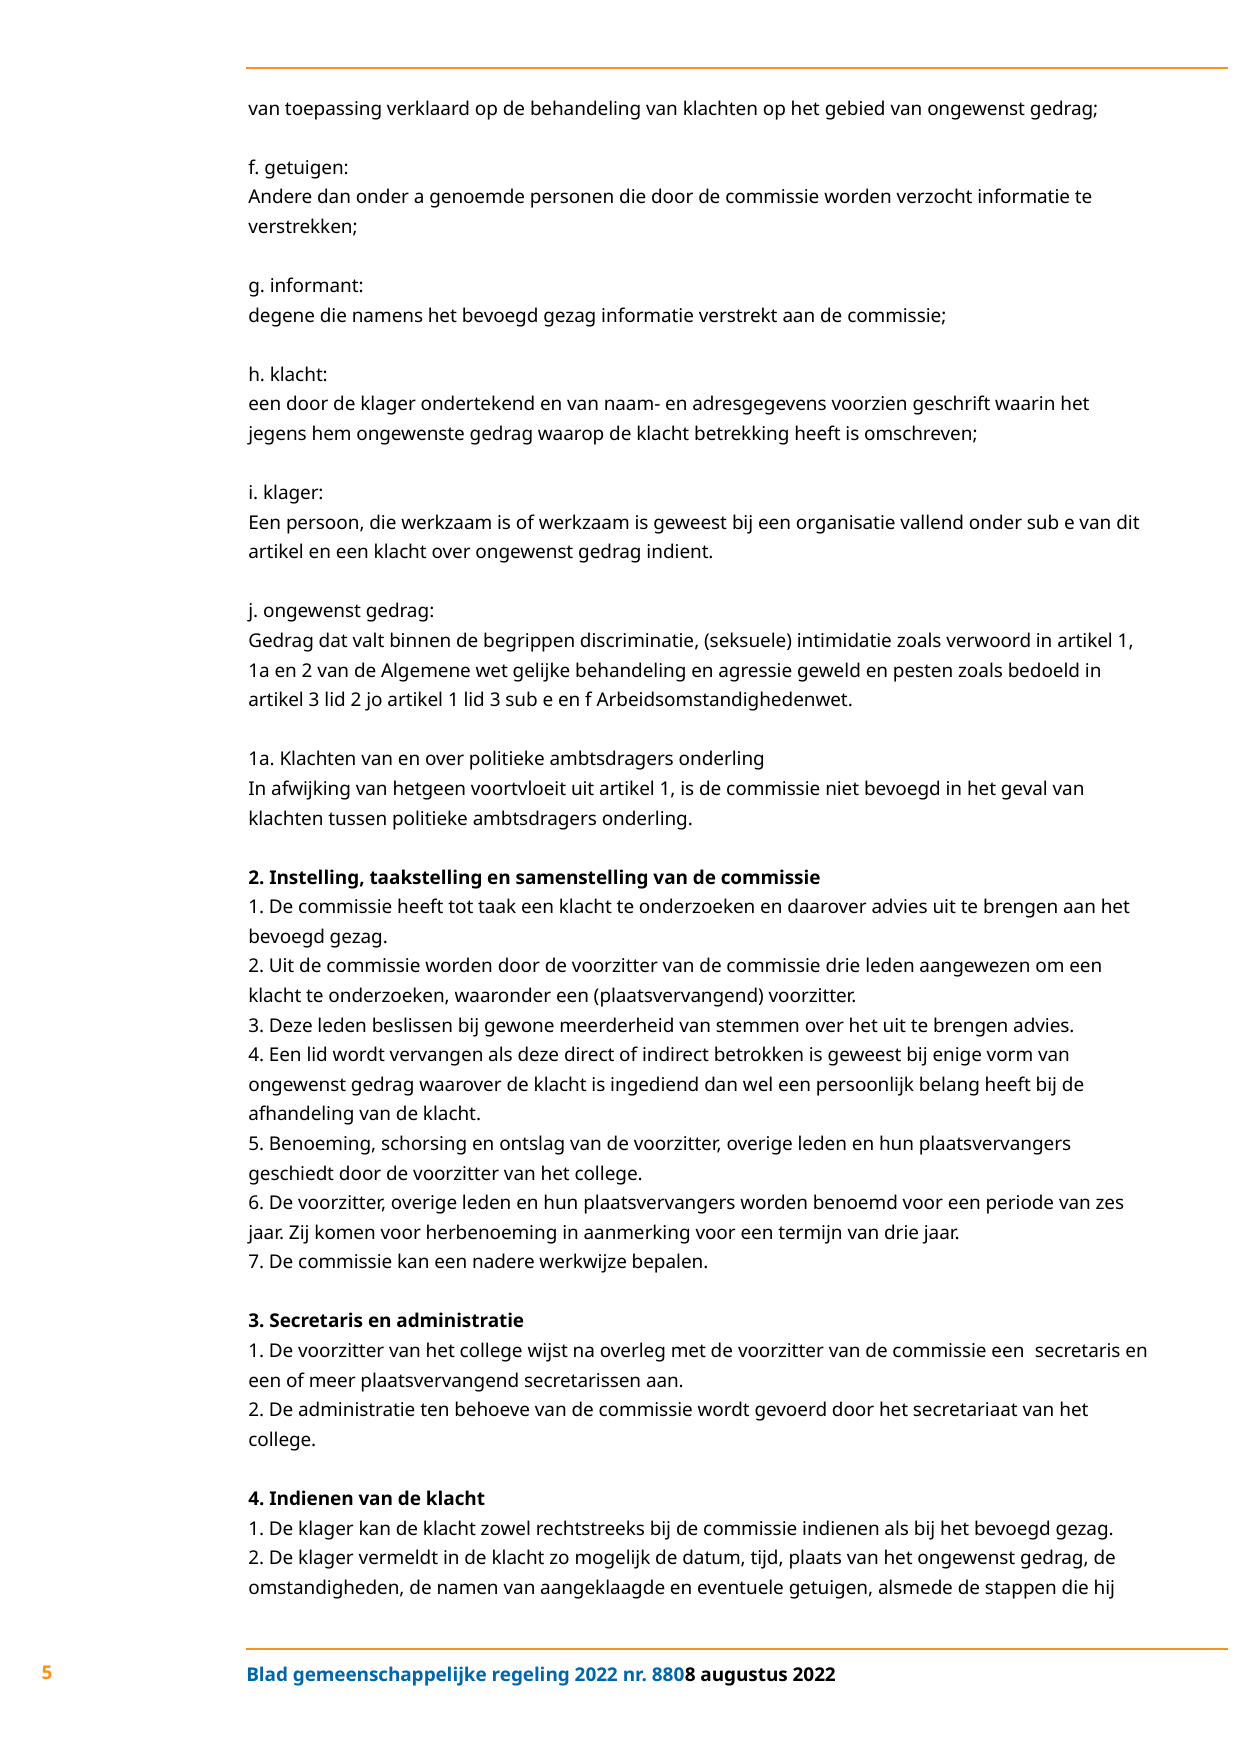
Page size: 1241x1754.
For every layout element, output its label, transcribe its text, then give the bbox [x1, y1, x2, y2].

text 7. De commissie kan een nadere werkwijze bepalen. [248, 1248, 1152, 1274]
text degene die namens het bevoegd gezag informatie verstrekt aan de commissie; [248, 302, 1152, 328]
text Andere dan onder a genoemde personen die door de commissie worden verzocht informatie te verstrekken; [248, 183, 1152, 239]
text 1. De commissie heeft tot taak een klacht te onderzoeken en daarover advies uit te brengen aan het bevoegd gezag. [248, 893, 1152, 949]
text een door de klager ondertekend en van naam- en adresgegevens voorzien geschrift waarin het jegens hem ongewenste gedrag waarop de klacht betrekking heeft is omschreven; [248, 391, 1152, 446]
text h. klacht: [248, 361, 1152, 387]
text f. getuigen: [248, 154, 1152, 180]
text 2. De klager vermeldt in de klacht zo mogelijk de datum, tijd, plaats van het ongewenst gedrag, de omstandigheden, de namen van aangeklaagde en eventuele getuigen, alsmede de stappen die hij [248, 1544, 1152, 1600]
text i. klager: [248, 479, 1152, 505]
text 2. Uit de commissie worden door de voorzitter van de commissie drie leden aangewezen om een klacht te onderzoeken, waaronder een (plaatsvervangend) voorzitter. [248, 953, 1152, 1008]
text 5. Benoeming, schorsing en ontslag van de voorzitter, overige leden en hun plaatsvervangers geschiedt door de voorzitter van het college. [248, 1130, 1152, 1186]
text 1a. Klachten van en over politieke ambtsdragers onderling [248, 746, 1152, 771]
text Een persoon, die werkzaam is of werkzaam is geweest bij een organisatie vallend onder sub e van dit artikel en een klacht over ongewenst gedrag indient. [248, 509, 1152, 564]
picture [41, 47, 231, 172]
text 4. Een lid wordt vervangen als deze direct of indirect betrokken is geweest bij enige vorm van ongewenst gedrag waarover de klacht is ingediend dan wel een persoonlijk belang heeft bij de afhandeling van de klacht. [248, 1041, 1152, 1126]
text Gedrag dat valt binnen de begrippen discriminatie, (seksuele) intimidatie zoals verwoord in artikel 1, 1a en 2 van de Algemene wet gelijke behandeling en agressie geweld en pesten zoals bedoeld in artikel 3 lid 2 jo artikel 1 lid 3 sub e en f Arbeidsomstandighedenwet. [248, 627, 1152, 712]
text g. informant: [248, 272, 1152, 298]
text j. ongewenst gedrag: [248, 598, 1152, 623]
text 1. De klager kan de klacht zowel rechtstreeks bij de commissie indienen als bij het bevoegd gezag. [248, 1515, 1152, 1541]
text 4. Indienen van de klacht [248, 1485, 1152, 1511]
text 3. Deze leden beslissen bij gewone meerderheid van stemmen over het uit te brengen advies. [248, 1012, 1152, 1038]
text 2. De administratie ten behoeve van de commissie wordt gevoerd door het secretariaat van het college. [248, 1396, 1152, 1452]
text 2. Instelling, taakstelling en samenstelling van de commissie [248, 864, 1152, 890]
text 3. Secretaris en administratie [248, 1308, 1152, 1333]
text In afwijking van hetgeen voortvloeit uit artikel 1, is de commissie niet bevoegd in het geval van klachten tussen politieke ambtsdragers onderling. [248, 775, 1152, 831]
text 6. De voorzitter, overige leden en hun plaatsvervangers worden benoemd voor een periode van zes jaar. Zij komen voor herbenoeming in aanmerking voor een termijn van drie jaar. [248, 1189, 1152, 1245]
text 1. De voorzitter van het college wijst na overleg met de voorzitter van de commissie een secretaris en een of meer plaatsvervangend secretarissen aan. [248, 1337, 1152, 1393]
text van toepassing verklaard op de behandeling van klachten op het gebied van ongewenst gedrag; [248, 95, 1152, 121]
